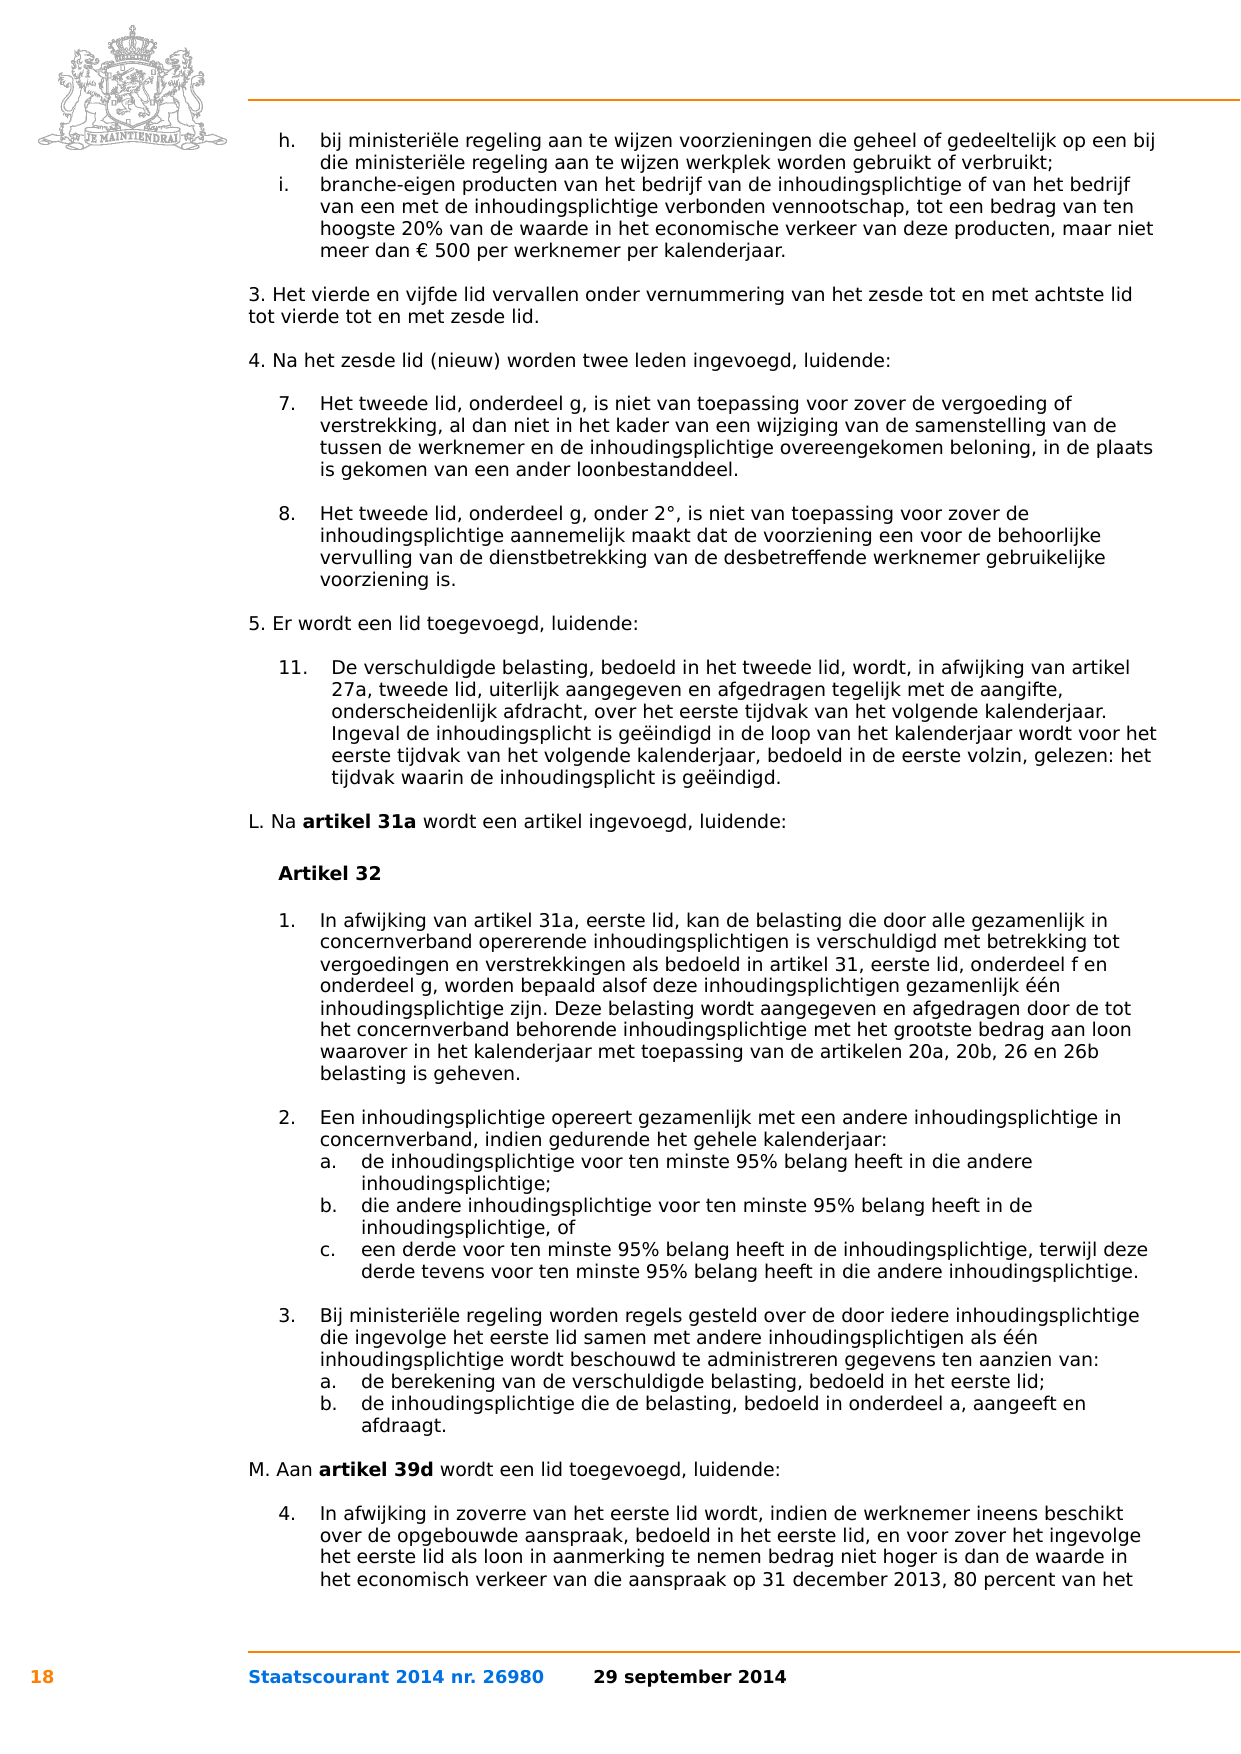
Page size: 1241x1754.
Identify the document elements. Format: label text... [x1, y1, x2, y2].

text 3. Het vierde en vijfde lid vervallen onder vernummering van het zesde tot en met achtste lid tot vierde tot en met zesde lid. [248, 284, 1163, 328]
text 2. Een inhoudingsplichtige opereert gezamenlijk met een andere inhoudingsplichtige in concernverband, indien gedurende het gehele kalenderjaar: [278, 1107, 1163, 1151]
text c. een derde voor ten minste 95% belang heeft in de inhoudingsplichtige, terwijl deze derde tevens voor ten minste 95% belang heeft in die andere inhoudingsplichtige. [319, 1239, 1163, 1283]
text M. Aan artikel 39d wordt een lid toegevoegd, luidende: [248, 1459, 1163, 1481]
picture [38, 25, 227, 150]
text 4. In afwijking in zoverre van het eerste lid wordt, indien de werknemer ineens beschikt over de opgebouwde aanspraak, bedoeld in het eerste lid, en voor zover het ingevolge het eerste lid als loon in aanmerking te nemen bedrag niet hoger is dan de waarde in het economisch verkeer van die aanspraak op 31 december 2013, 80 percent van het [278, 1502, 1163, 1590]
text 11. De verschuldigde belasting, bedoeld in het tweede lid, wordt, in afwijking van artikel 27a, tweede lid, uiterlijk aangegeven en afgedragen tegelijk met de aangifte, onderscheidenlijk afdracht, over het eerste tijdvak van het volgende kalenderjaar. Ingeval de inhoudingsplicht is geëindigd in de loop van het kalenderjaar wordt voor het eerste tijdvak van het volgende kalenderjaar, bedoeld in de eerste volzin, gelezen: het tijdvak waarin de inhoudingsplicht is geëindigd. [278, 657, 1163, 789]
text 7. Het tweede lid, onderdeel g, is niet van toepassing voor zover de vergoeding of verstrekking, al dan niet in het kader van een wijziging van de samenstelling van de tussen de werknemer en de inhoudingsplichtige overeengekomen beloning, in de plaats is gekomen van een ander loonbestanddeel. [278, 393, 1163, 481]
text a. de inhoudingsplichtige voor ten minste 95% belang heeft in die andere inhoudingsplichtige; [319, 1151, 1163, 1195]
text b. de inhoudingsplichtige die de belasting, bedoeld in onderdeel a, aangeeft en afdraagt. [319, 1393, 1163, 1437]
text b. die andere inhoudingsplichtige voor ten minste 95% belang heeft in de inhoudingsplichtige, of [319, 1195, 1163, 1239]
text 3. Bij ministeriële regeling worden regels gesteld over de door iedere inhoudingsplichtige die ingevolge het eerste lid samen met andere inhoudingsplichtigen als één inhoudingsplichtige wordt beschouwd te administreren gegevens ten aanzien van: [278, 1305, 1163, 1371]
text h. bij ministeriële regeling aan te wijzen voorzieningen die geheel of gedeeltelijk op een bij die ministeriële regeling aan te wijzen werkplek worden gebruikt of verbruikt; [278, 130, 1163, 174]
text i. branche-eigen producten van het bedrijf van de inhoudingsplichtige of van het bedrijf van een met de inhoudingsplichtige verbonden vennootschap, tot een bedrag van ten hoogste 20% van de waarde in het economische verkeer van deze producten, maar niet meer dan € 500 per werknemer per kalenderjaar. [278, 174, 1163, 262]
text a. de berekening van de verschuldigde belasting, bedoeld in het eerste lid; [319, 1371, 1163, 1393]
text 5. Er wordt een lid toegevoegd, luidende: [248, 613, 1163, 635]
text 1. In afwijking van artikel 31a, eerste lid, kan de belasting die door alle gezamenlijk in concernverband opererende inhoudingsplichtigen is verschuldigd met betrekking tot vergoedingen en verstrekkingen als bedoeld in artikel 31, eerste lid, onderdeel f en onderdeel g, worden bepaald alsof deze inhoudingsplichtigen gezamenlijk één inhoudingsplichtige zijn. Deze belasting wordt aangegeven en afgedragen door de tot het concernverband behorende inhoudingsplichtige met het grootste bedrag aan loon waarover in het kalenderjaar met toepassing van de artikelen 20a, 20b, 26 en 26b belasting is geheven. [278, 909, 1163, 1085]
text 4. Na het zesde lid (nieuw) worden twee leden ingevoegd, luidende: [248, 349, 1163, 371]
text 8. Het tweede lid, onderdeel g, onder 2°, is niet van toepassing voor zover de inhoudingsplichtige aannemelijk maakt dat de voorziening een voor de behoorlijke vervulling van de dienstbetrekking van de desbetreffende werknemer gebruikelijke voorziening is. [278, 503, 1163, 591]
text L. Na artikel 31a wordt een artikel ingevoegd, luidende: [248, 811, 1163, 832]
subtitle Artikel 32 [278, 862, 1163, 884]
